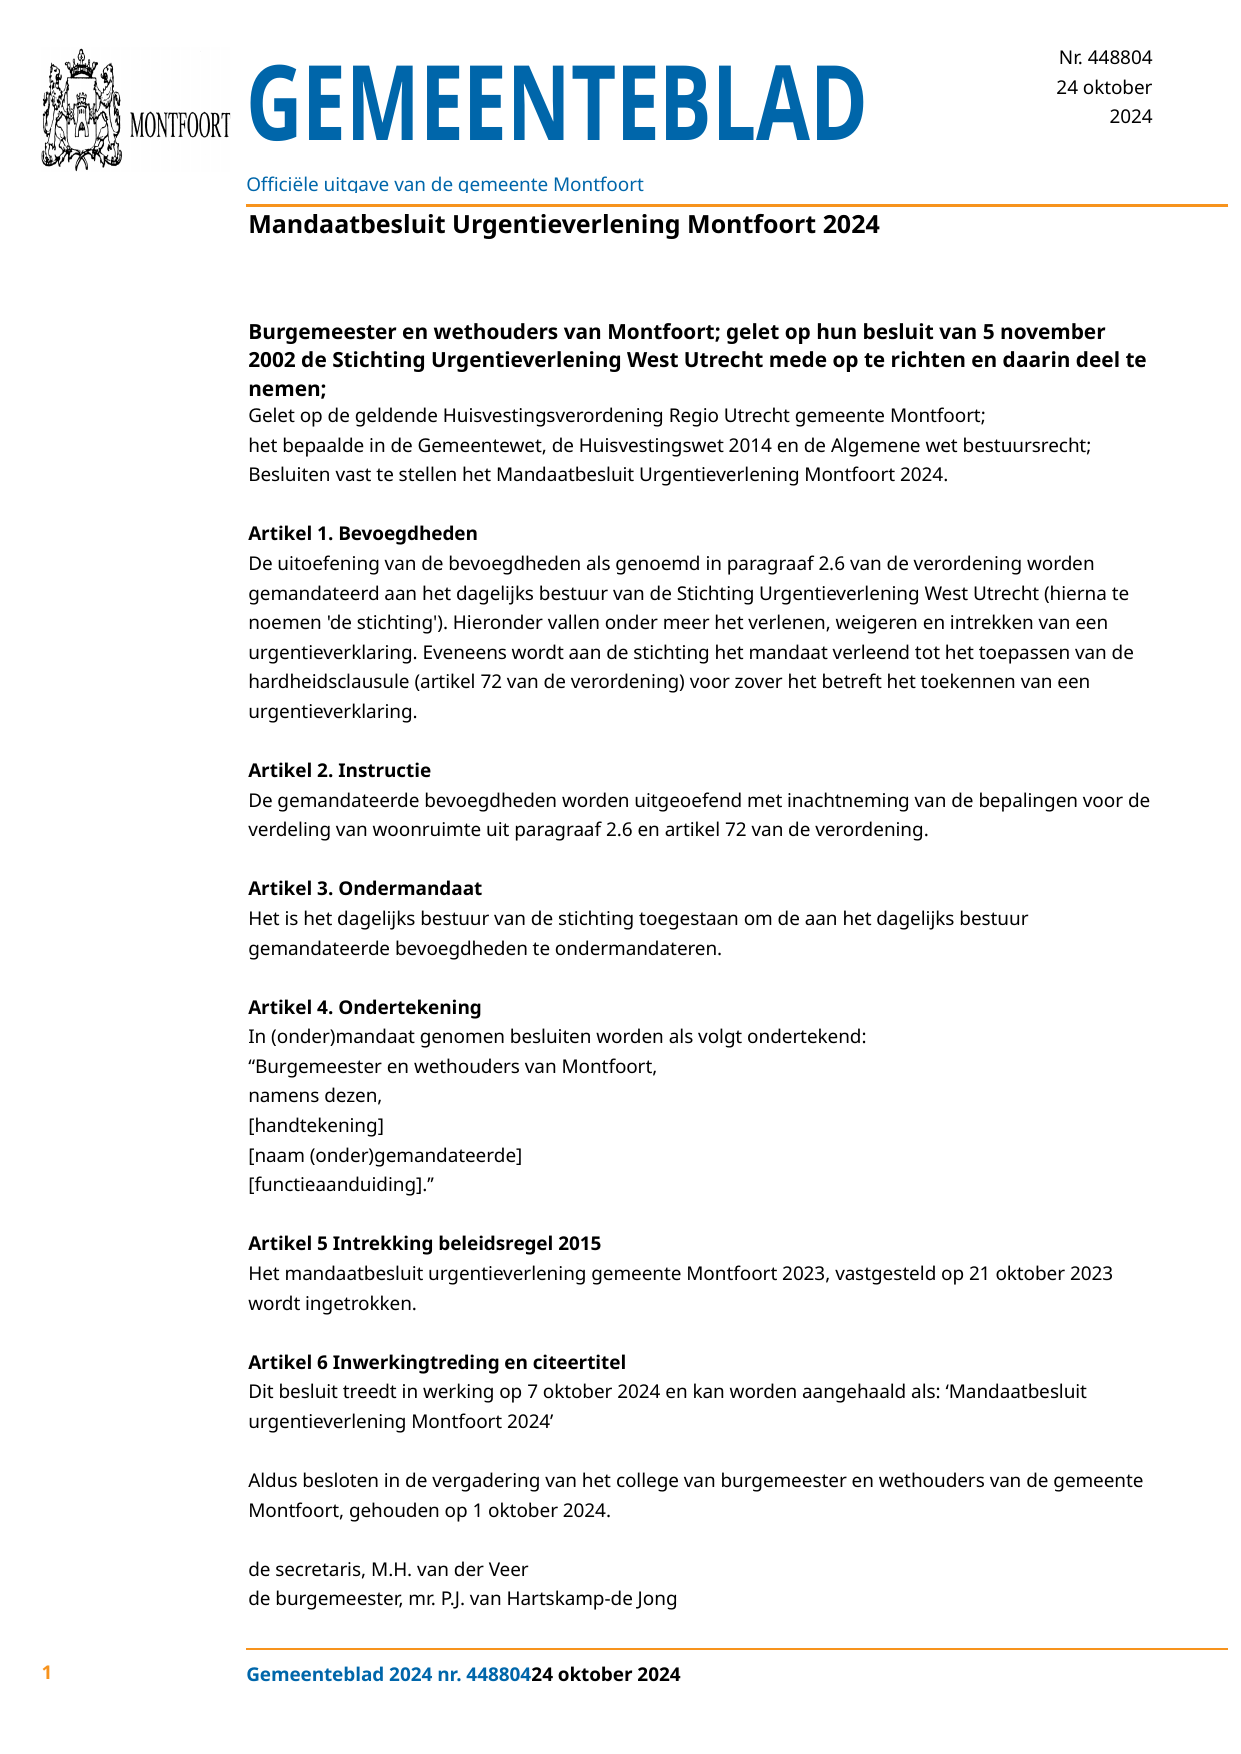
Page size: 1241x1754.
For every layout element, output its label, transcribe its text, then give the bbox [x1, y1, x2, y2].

text Artikel 2. Instructie [248, 757, 1152, 783]
text Het mandaatbesluit urgentieverlening gemeente Montfoort 2023, vastgesteld op 21 oktober 2023 wordt ingetrokken. [248, 1260, 1152, 1315]
text namens dezen, [248, 1083, 1152, 1108]
text De gemandateerde bevoegdheden worden uitgeoefend met inachtneming van de bepalingen voor de verdeling van woonruimte uit paragraaf 2.6 en artikel 72 van de verordening. [248, 787, 1152, 842]
text de secretaris, M.H. van der Veer [248, 1556, 1152, 1582]
text [naam (onder)gemandateerde] [248, 1142, 1152, 1167]
text Het is het dagelijks bestuur van de stichting toegestaan om de aan het dagelijks bestuur gemandateerde bevoegdheden te ondermandateren. [248, 905, 1152, 960]
text Artikel 1. Bevoegdheden [248, 521, 1152, 546]
text Artikel 6 Inwerkingtreding en citeertitel [248, 1349, 1152, 1374]
text Artikel 5 Intrekking beleidsregel 2015 [248, 1231, 1152, 1256]
text “Burgemeester en wethouders van Montfoort, [248, 1053, 1152, 1079]
text Mandaatbesluit Urgentieverlening Montfoort 2024 [248, 207, 1152, 241]
text [functieaanduiding].’’ [248, 1171, 1152, 1197]
text Gelet op de geldende Huisvestingsverordening Regio Utrecht gemeente Montfoort; [248, 402, 1152, 428]
text Artikel 3. Ondermandaat [248, 876, 1152, 901]
text In (onder)mandaat genomen besluiten worden als volgt ondertekend: [248, 1023, 1152, 1049]
text Burgemeester en wethouders van Montfoort; gelet op hun besluit van 5 november 2002 de Stichting Urgentieverlening West Utrecht mede op te richten en daarin deel te nemen; [248, 317, 1152, 402]
text het bepaalde in de Gemeentewet, de Huisvestingswet 2014 en de Algemene wet bestuursrecht; [248, 432, 1152, 457]
picture [41, 47, 231, 172]
text Besluiten vast te stellen het Mandaatbesluit Urgentieverlening Montfoort 2024. [248, 461, 1152, 487]
text de burgemeester, mr. P.J. van Hartskamp-de Jong [248, 1586, 1152, 1611]
text Aldus besloten in de vergadering van het college van burgemeester en wethouders van de gemeente Montfoort, gehouden op 1 oktober 2024. [248, 1467, 1152, 1522]
text Dit besluit treedt in werking op 7 oktober 2024 en kan worden aangehaald als: ‘Mandaatbesluit urgentieverlening Montfoort 2024’ [248, 1378, 1152, 1434]
text [handtekening] [248, 1112, 1152, 1138]
text Artikel 4. Ondertekening [248, 994, 1152, 1019]
text De uitoefening van de bevoegdheden als genoemd in paragraaf 2.6 van de verordening worden gemandateerd aan het dagelijks bestuur van de Stichting Urgentieverlening West Utrecht (hierna te noemen 'de stichting'). Hieronder vallen onder meer het verlenen, weigeren en intrekken van een urgentieverklaring. Eveneens wordt aan de stichting het mandaat verleend tot het toepassen van de hardheidsclausule (artikel 72 van de verordening) voor zover het betreft het toekennen van een urgentieverklaring. [248, 550, 1152, 724]
